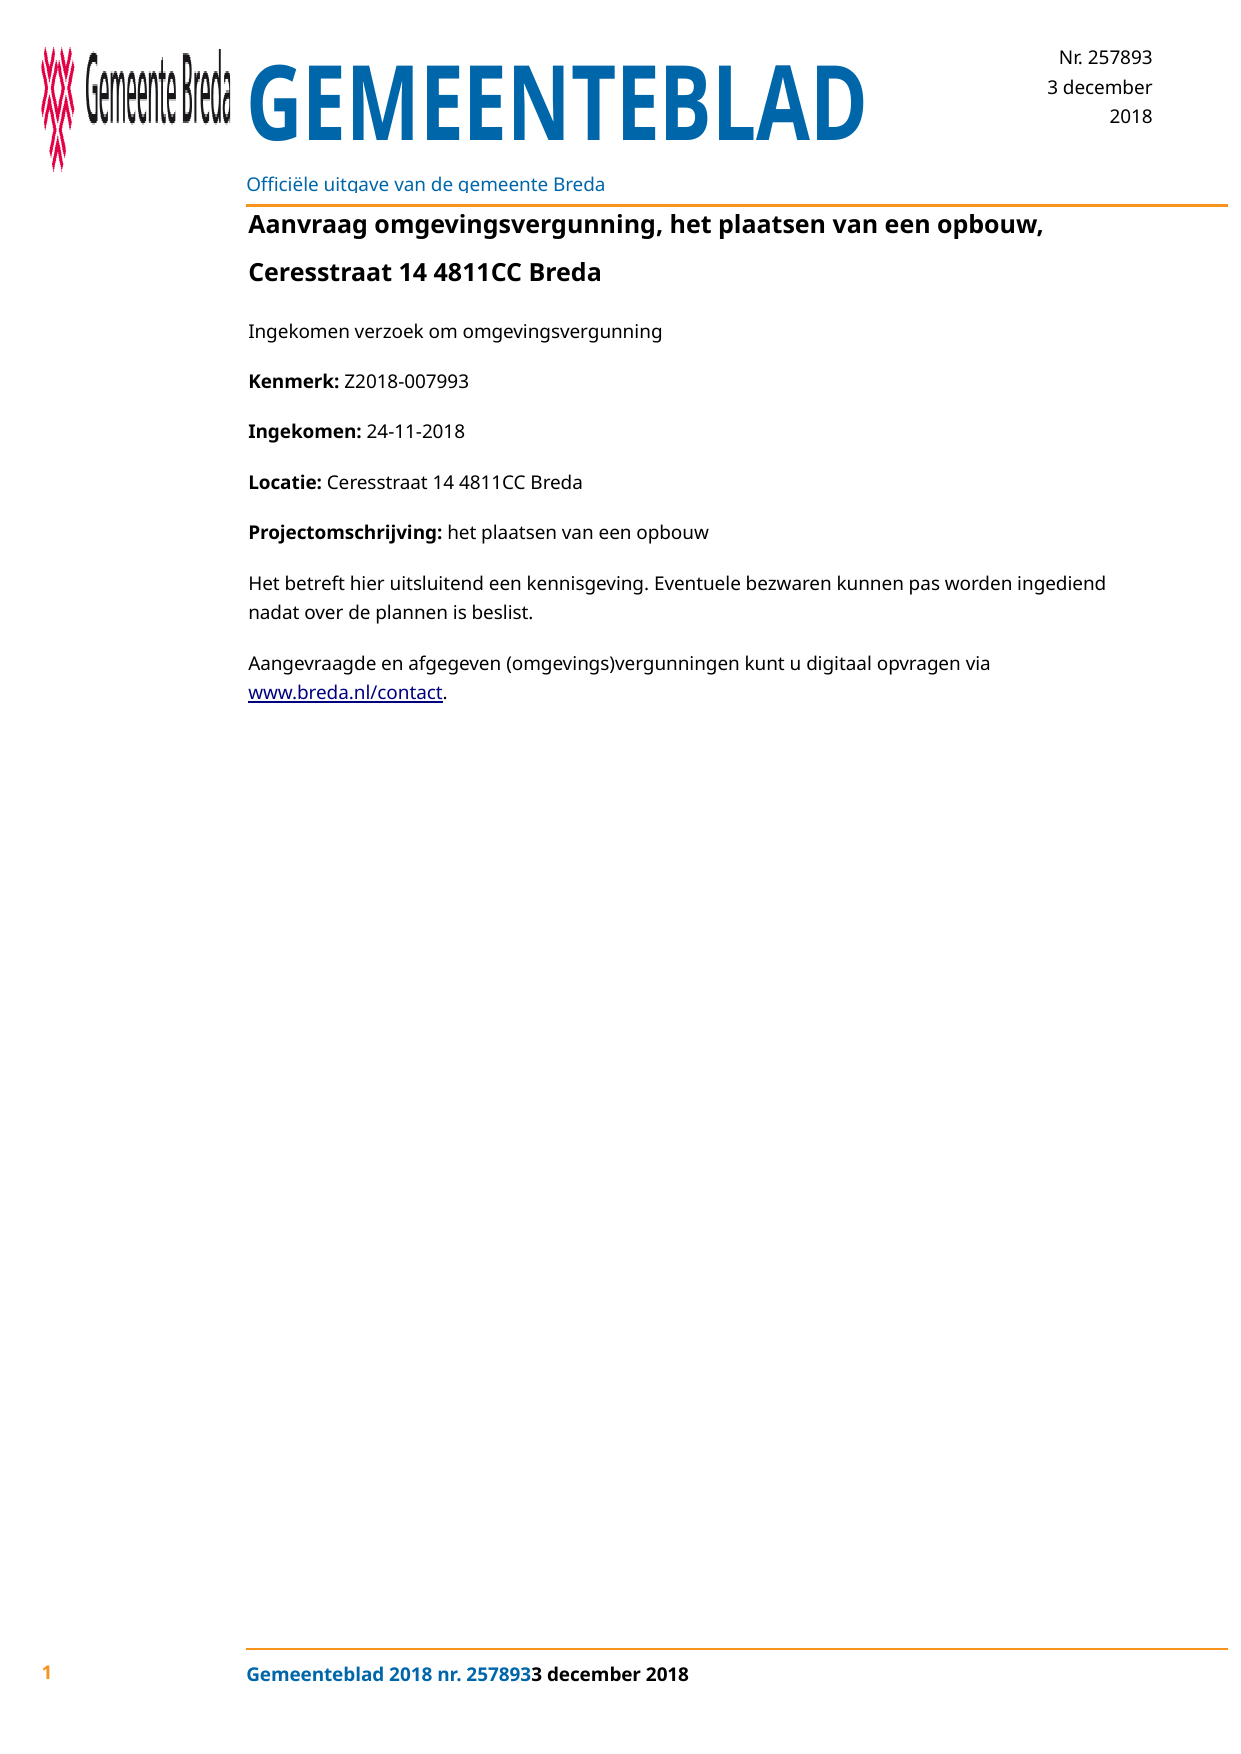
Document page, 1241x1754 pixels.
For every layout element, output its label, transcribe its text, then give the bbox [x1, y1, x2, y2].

text Kenmerk: Z2018-007993 [248, 368, 1152, 394]
text Locatie: Ceresstraat 14 4811CC Breda [248, 469, 1152, 495]
text Ingekomen: 24-11-2018 [248, 419, 1152, 444]
text Aangevraagde en afgegeven (omgevings)vergunningen kunt u digitaal opvragen via www.breda.nl/contact. [248, 650, 1152, 705]
text Het betreft hier uitsluitend een kennisgeving. Eventuele bezwaren kunnen pas worden ingediend nadat over de plannen is beslist. [248, 570, 1152, 625]
text Projectomschrijving: het plaatsen van een opbouw [248, 519, 1152, 545]
picture [41, 47, 231, 172]
text Ingekomen verzoek om omgevingsvergunning [248, 318, 1152, 344]
text Aanvraag omgevingsvergunning, het plaatsen van een opbouw, Ceresstraat 14 4811CC Breda [248, 207, 1152, 288]
